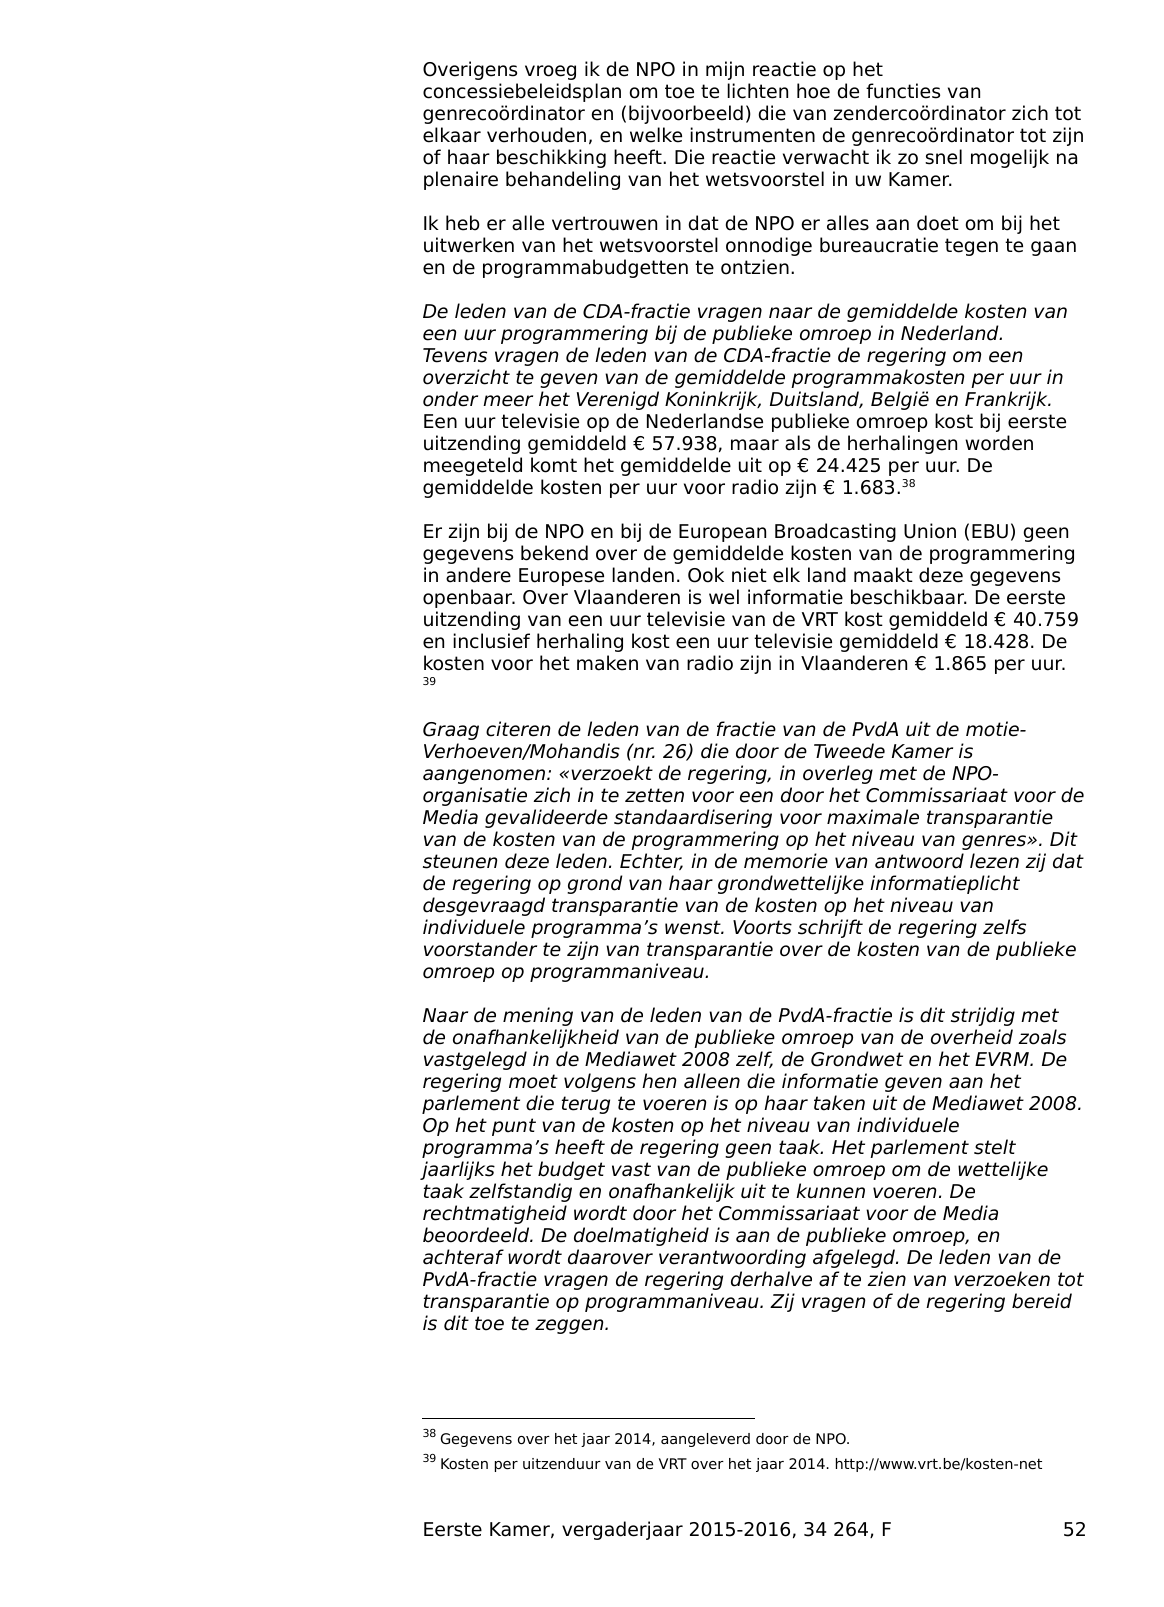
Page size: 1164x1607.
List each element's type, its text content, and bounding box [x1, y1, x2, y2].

text De leden van de CDA-fractie vragen naar de gemiddelde kosten van een uur programmering bij de publieke omroep in Nederland. [422, 301, 1087, 345]
text Een uur televisie op de Nederlandse publieke omroep kost bij eerste uitzending gemiddeld € 57.938, maar als de herhalingen worden meegeteld komt het gemiddelde uit op € 24.425 per uur. De gemiddelde kosten per uur voor radio zijn € 1.683. [422, 411, 1087, 499]
text Graag citeren de leden van de fractie van de PvdA uit de motie-Verhoeven/Mohandis (nr. 26) die door de Tweede Kamer is aangenomen: «verzoekt de regering, in overleg met de NPO-organisatie zich in te zetten voor een door het Commissariaat voor de Media gevalideerde standaardisering voor maximale transparantie van de kosten van de programmering op het niveau van genres». Dit steunen deze leden. Echter, in de memorie van antwoord lezen zij dat de regering op grond van haar grondwettelijke informatieplicht desgevraagd transparantie van de kosten op het niveau van individuele programma’s wenst. Voorts schrijft de regering zelfs voorstander te zijn van transparantie over de kosten van de publieke omroep op programmaniveau. [422, 719, 1087, 983]
text Kosten per uitzenduur van de VRT over het jaar 2014. http://www.vrt.be/kosten-net [422, 1452, 1087, 1474]
text Tevens vragen de leden van de CDA-fractie de regering om een overzicht te geven van de gemiddelde programmakosten per uur in onder meer het Verenigd Koninkrijk, Duitsland, België en Frankrijk. [422, 345, 1087, 411]
text Naar de mening van de leden van de PvdA-fractie is dit strijdig met de onafhankelijkheid van de publieke omroep van de overheid zoals vastgelegd in de Mediawet 2008 zelf, de Grondwet en het EVRM. De regering moet volgens hen alleen die informatie geven aan het parlement die terug te voeren is op haar taken uit de Mediawet 2008. Op het punt van de kosten op het niveau van individuele programma’s heeft de regering geen taak. Het parlement stelt jaarlijks het budget vast van de publieke omroep om de wettelijke taak zelfstandig en onafhankelijk uit te kunnen voeren. De rechtmatigheid wordt door het Commissariaat voor de Media beoordeeld. De doelmatigheid is aan de publieke omroep, en achteraf wordt daarover verantwoording afgelegd. De leden van de PvdA-fractie vragen de regering derhalve af te zien van verzoeken tot transparantie op programmaniveau. Zij vragen of de regering bereid is dit toe te zeggen. [422, 1005, 1087, 1335]
text Er zijn bij de NPO en bij de European Broadcasting Union (EBU) geen gegevens bekend over de gemiddelde kosten van de programmering in andere Europese landen. Ook niet elk land maakt deze gegevens openbaar. Over Vlaanderen is wel informatie beschikbaar. De eerste uitzending van een uur televisie van de VRT kost gemiddeld € 40.759 en inclusief herhaling kost een uur televisie gemiddeld € 18.428. De kosten voor het maken van radio zijn in Vlaanderen € 1.865 per uur. [422, 521, 1087, 697]
text Overigens vroeg ik de NPO in mijn reactie op het concessiebeleidsplan om toe te lichten hoe de functies van genrecoördinator en (bijvoorbeeld) die van zendercoördinator zich tot elkaar verhouden, en welke instrumenten de genrecoördinator tot zijn of haar beschikking heeft. Die reactie verwacht ik zo snel mogelijk na plenaire behandeling van het wetsvoorstel in uw Kamer. [422, 59, 1087, 191]
text Gegevens over het jaar 2014, aangeleverd door de NPO. [422, 1427, 1087, 1449]
text Ik heb er alle vertrouwen in dat de NPO er alles aan doet om bij het uitwerken van het wetsvoorstel onnodige bureaucratie tegen te gaan en de programmabudgetten te ontzien. [422, 213, 1087, 279]
